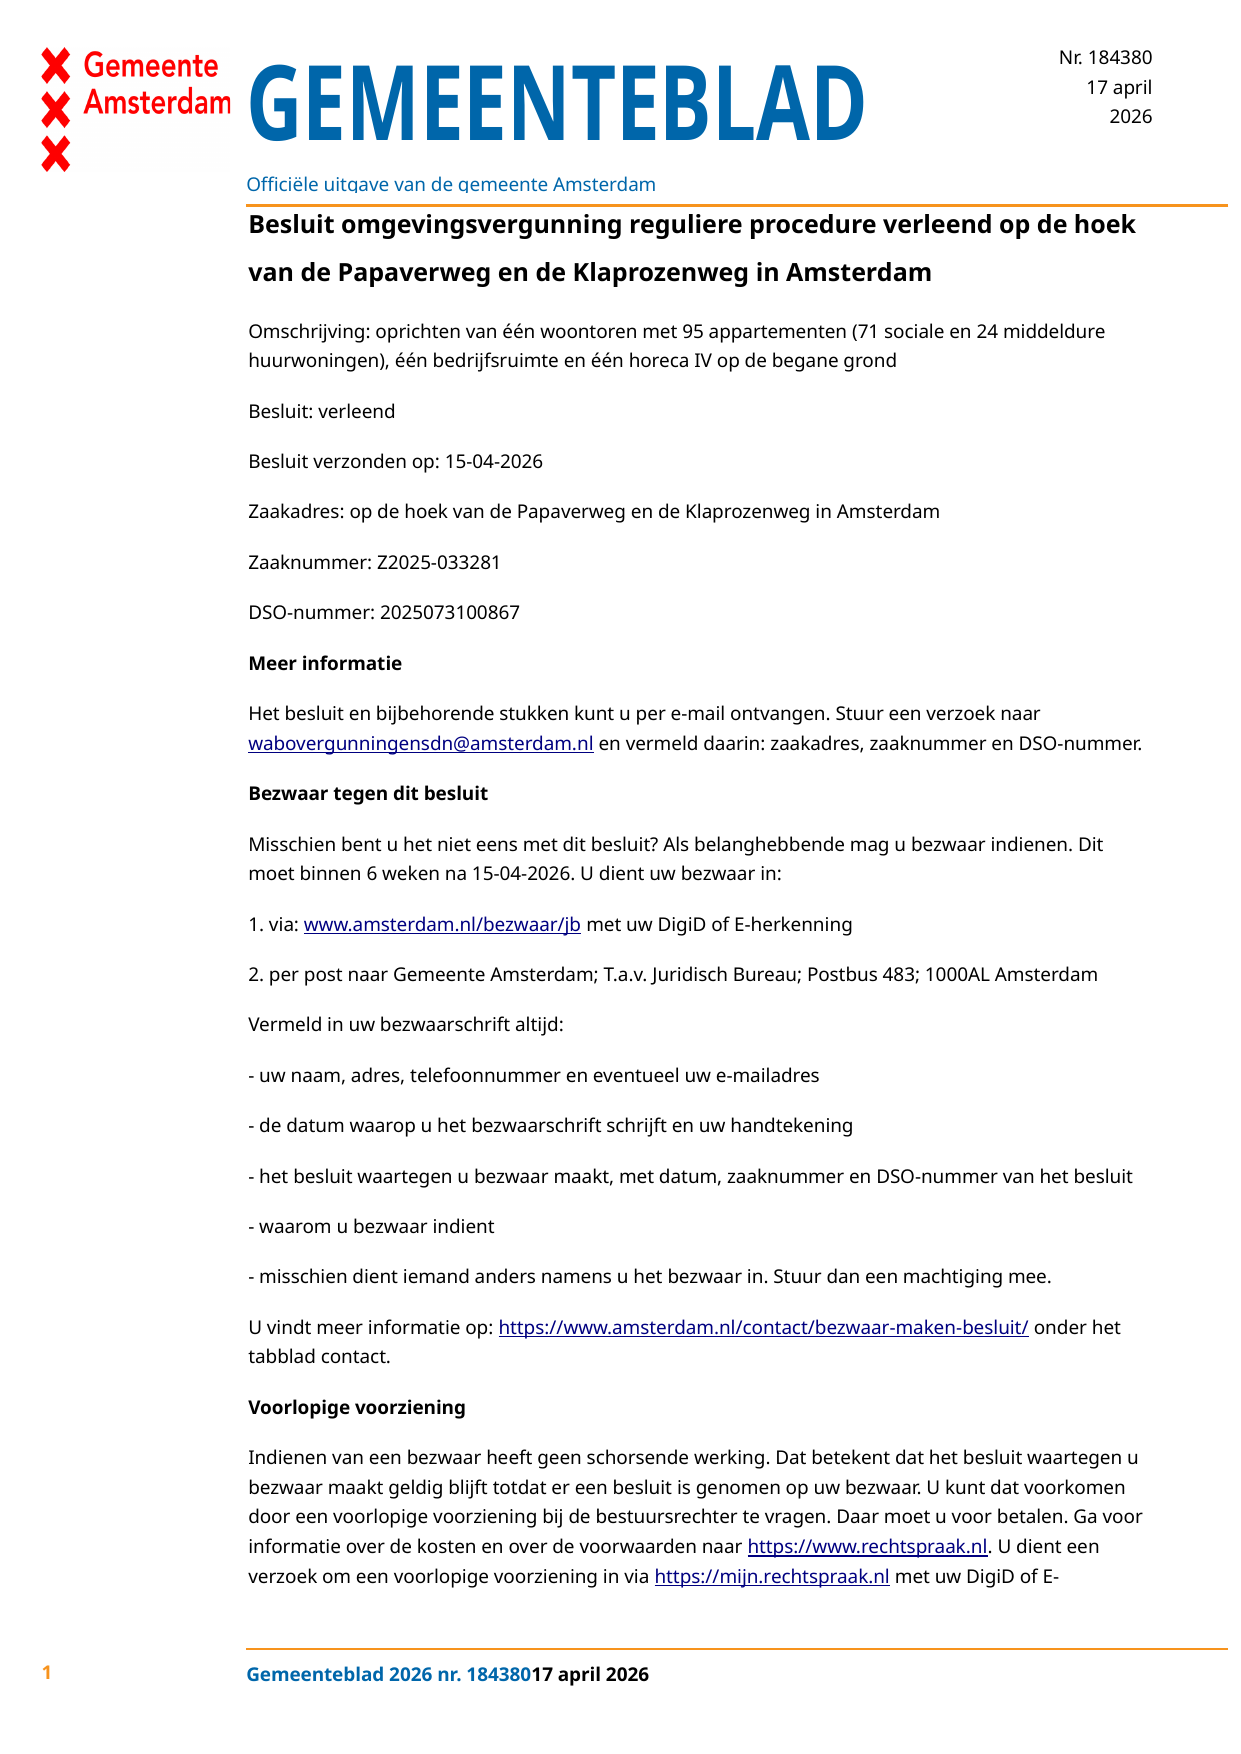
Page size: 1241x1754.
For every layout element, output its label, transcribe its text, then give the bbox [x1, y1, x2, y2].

text - waarom u bezwaar indient [248, 1213, 1152, 1239]
text Besluit verzonden op: 15-04-2026 [248, 448, 1152, 474]
text DSO-nummer: 2025073100867 [248, 599, 1152, 625]
text Bezwaar tegen dit besluit [248, 780, 1152, 806]
text Zaakadres: op de hoek van de Papaverweg en de Klaprozenweg in Amsterdam [248, 499, 1152, 524]
text Besluit omgevingsvergunning reguliere procedure verleend op de hoek van de Papaverweg en de Klaprozenweg in Amsterdam [248, 207, 1152, 288]
text Indienen van een bezwaar heeft geen schorsende werking. Dat betekent dat het besluit waartegen u bezwaar maakt geldig blijft totdat er een besluit is genomen op uw bezwaar. U kunt dat voorkomen door een voorlopige voorziening bij de bestuursrechter te vragen. Daar moet u voor betalen. Ga voor informatie over de kosten en over de voorwaarden naar https://www.rechtspraak.nl. U dient een verzoek om een voorlopige voorziening in via https://mijn.rechtspraak.nl met uw DigiD of E- [248, 1444, 1152, 1589]
text Vermeld in uw bezwaarschrift altijd: [248, 1012, 1152, 1037]
text Voorlopige voorziening [248, 1394, 1152, 1420]
text - misschien dient iemand anders namens u het bezwaar in. Stuur dan een machtiging mee. [248, 1264, 1152, 1289]
text Het besluit en bijbehorende stukken kunt u per e-mail ontvangen. Stuur een verzoek naar wabovergunningensdn@amsterdam.nl en vermeld daarin: zaakadres, zaaknummer en DSO-nummer. [248, 700, 1152, 756]
text Misschien bent u het niet eens met dit besluit? Als belanghebbende mag u bezwaar indienen. Dit moet binnen 6 weken na 15-04-2026. U dient uw bezwaar in: [248, 831, 1152, 886]
text Zaaknummer: Z2025-033281 [248, 549, 1152, 575]
text 2. per post naar Gemeente Amsterdam; T.a.v. Juridisch Bureau; Postbus 483; 1000AL Amsterdam [248, 961, 1152, 987]
text - uw naam, adres, telefoonnummer en eventueel uw e-mailadres [248, 1062, 1152, 1088]
text - de datum waarop u het bezwaarschrift schrijft en uw handtekening [248, 1112, 1152, 1138]
text U vindt meer informatie op: https://www.amsterdam.nl/contact/bezwaar-maken-besluit/ onder het tabblad contact. [248, 1314, 1152, 1369]
text Besluit: verleend [248, 398, 1152, 424]
text 1. via: www.amsterdam.nl/bezwaar/jb met uw DigiD of E-herkenning [248, 911, 1152, 937]
text Omschrijving: oprichten van één woontoren met 95 appartementen (71 sociale en 24 middeldure huurwoningen), één bedrijfsruimte en één horeca IV op de begane grond [248, 318, 1152, 373]
picture [41, 47, 231, 172]
text Meer informatie [248, 650, 1152, 676]
text - het besluit waartegen u bezwaar maakt, met datum, zaaknummer en DSO-nummer van het besluit [248, 1163, 1152, 1189]
